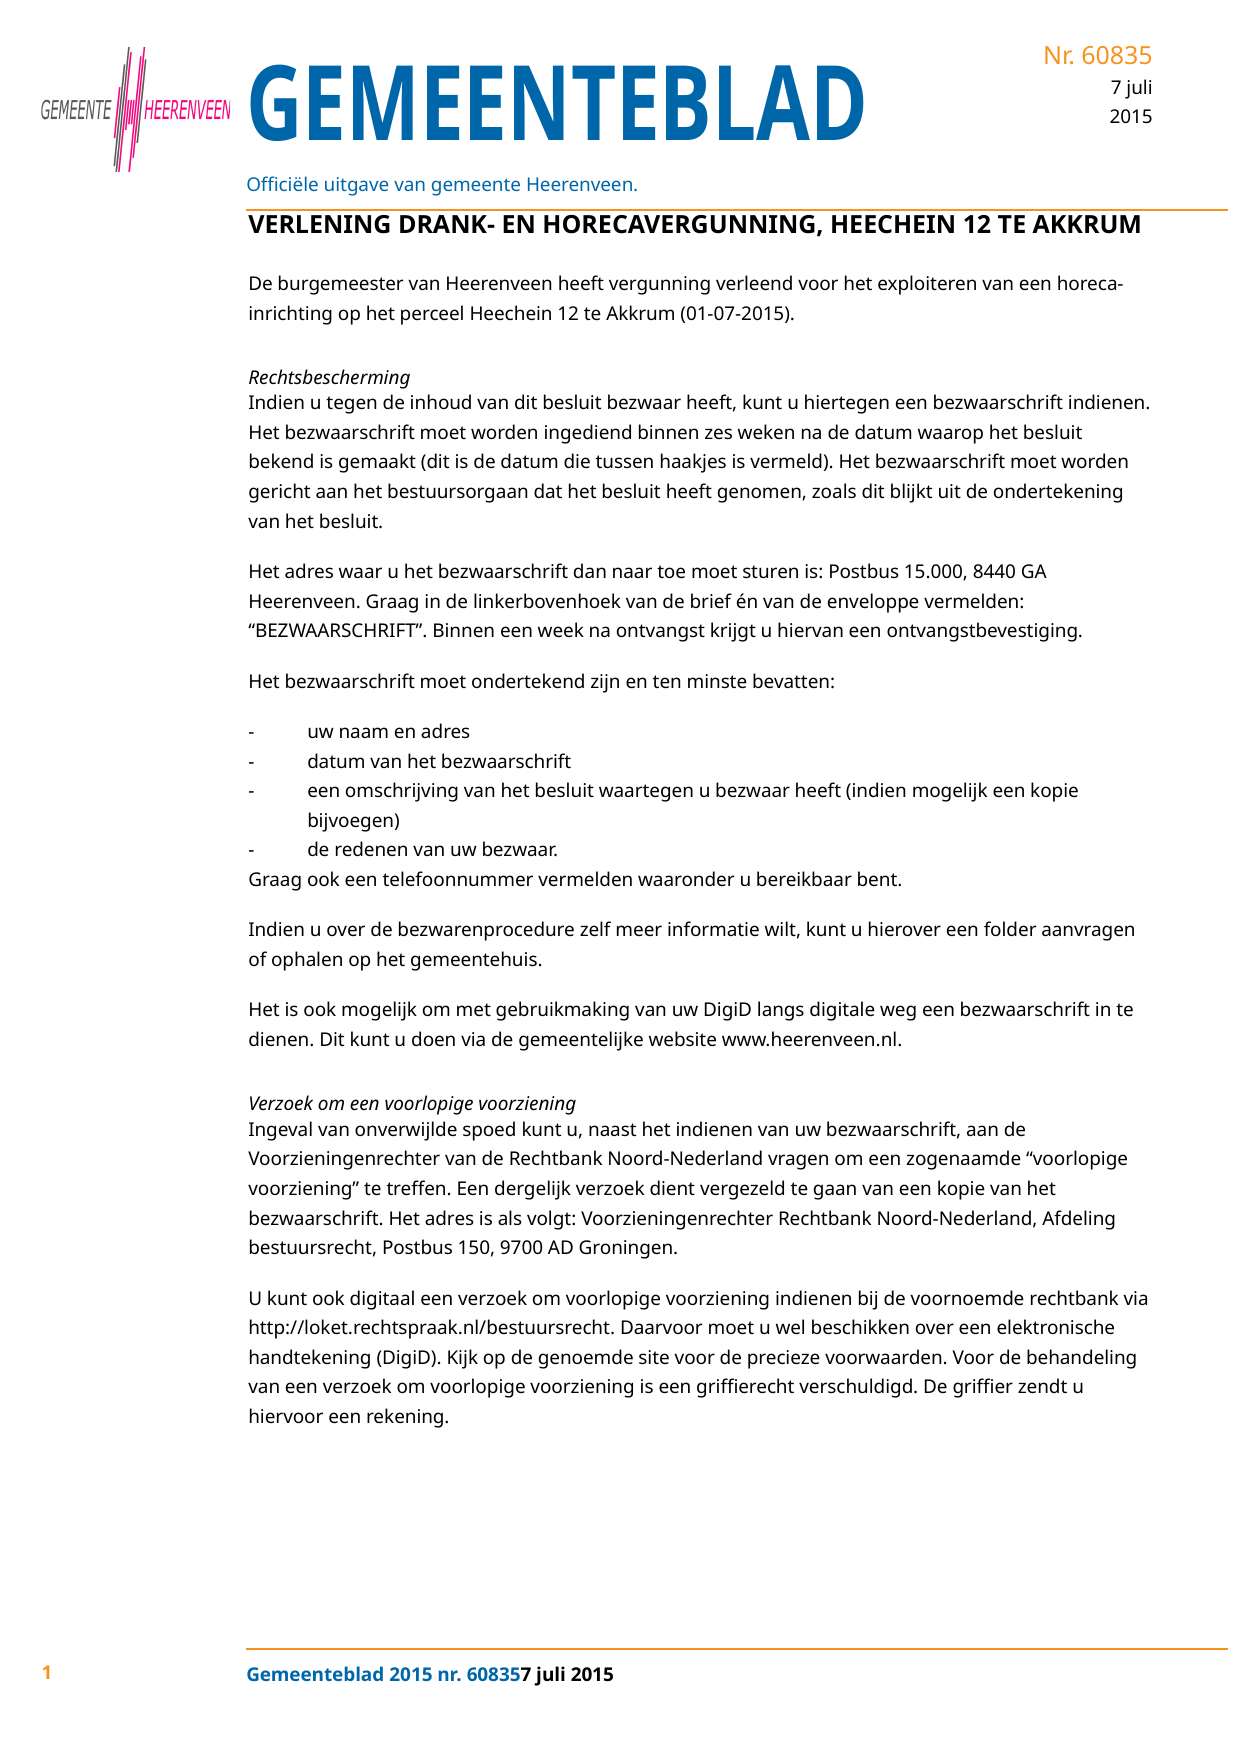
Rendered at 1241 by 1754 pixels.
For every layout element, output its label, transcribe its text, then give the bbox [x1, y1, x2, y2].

text Ingeval van onverwijlde spoed kunt u, naast het indienen van uw bezwaarschrift, aan de Voorzieningenrechter van de Rechtbank Noord-Nederland vragen om een zogenaamde “voorlopige voorziening” te treffen. Een dergelijk verzoek dient vergezeld te gaan van een kopie van het bezwaarschrift. Het adres is als volgt: Voorzieningenrechter Rechtbank Noord-Nederland, Afdeling bestuursrecht, Postbus 150, 9700 AD Groningen. [248, 1116, 1152, 1260]
text De burgemeester van Heerenveen heeft vergunning verleend voor het exploiteren van een horeca-inrichting op het perceel Heechein 12 te Akkrum (01-07-2015). [248, 270, 1152, 326]
text Het is ook mogelijk om met gebruikmaking van uw DigiD langs digitale weg een bezwaarschrift in te dienen. Dit kunt u doen via de gemeentelijke website www.heerenveen.nl. [248, 997, 1152, 1052]
text Rechtsbescherming [248, 364, 1152, 389]
list datum van het bezwaarschrift [248, 748, 1152, 774]
text Indien u over de bezwarenprocedure zelf meer informatie wilt, kunt u hierover een folder aanvragen of ophalen op het gemeentehuis. [248, 917, 1152, 972]
list een omschrijving van het besluit waartegen u bezwaar heeft (indien mogelijk een kopie bijvoegen) [248, 777, 1152, 833]
text Verzoek om een voorlopige voorziening [248, 1090, 1152, 1116]
text Het bezwaarschrift moet ondertekend zijn en ten minste bevatten: [248, 668, 1152, 694]
text U kunt ook digitaal een verzoek om voorlopige voorziening indienen bij de voornoemde rechtbank via http://loket.rechtspraak.nl/bestuursrecht. Daarvoor moet u wel beschikken over een elektronische handtekening (DigiD). Kijk op de genoemde site voor de precieze voorwaarden. Voor de behandeling van een verzoek om voorlopige voorziening is een griffierecht verschuldigd. De griffier zendt u hiervoor een rekening. [248, 1285, 1152, 1429]
text Het adres waar u het bezwaarschrift dan naar toe moet sturen is: Postbus 15.000, 8440 GA Heerenveen. Graag in de linkerbovenhoek van de brief én van de enveloppe vermelden: “BEZWAARSCHRIFT”. Binnen een week na ontvangst krijgt u hiervan een ontvangstbevestiging. [248, 558, 1152, 643]
list uw naam en adres [248, 718, 1152, 744]
text Graag ook een telefoonnummer vermelden waaronder u bereikbaar bent. [248, 866, 1152, 892]
text Indien u tegen de inhoud van dit besluit bezwaar heeft, kunt u hiertegen een bezwaarschrift indienen. Het bezwaarschrift moet worden ingediend binnen zes weken na de datum waarop het besluit bekend is gemaakt (dit is de datum die tussen haakjes is vermeld). Het bezwaarschrift moet worden gericht aan het bestuursorgaan dat het besluit heeft genomen, zoals dit blijkt uit de ondertekening van het besluit. [248, 389, 1152, 534]
text VERLENING DRANK- EN HORECAVERGUNNING, HEECHEIN 12 TE AKKRUM [248, 211, 1152, 241]
picture [41, 47, 231, 172]
list de redenen van uw bezwaar. [248, 837, 1152, 862]
